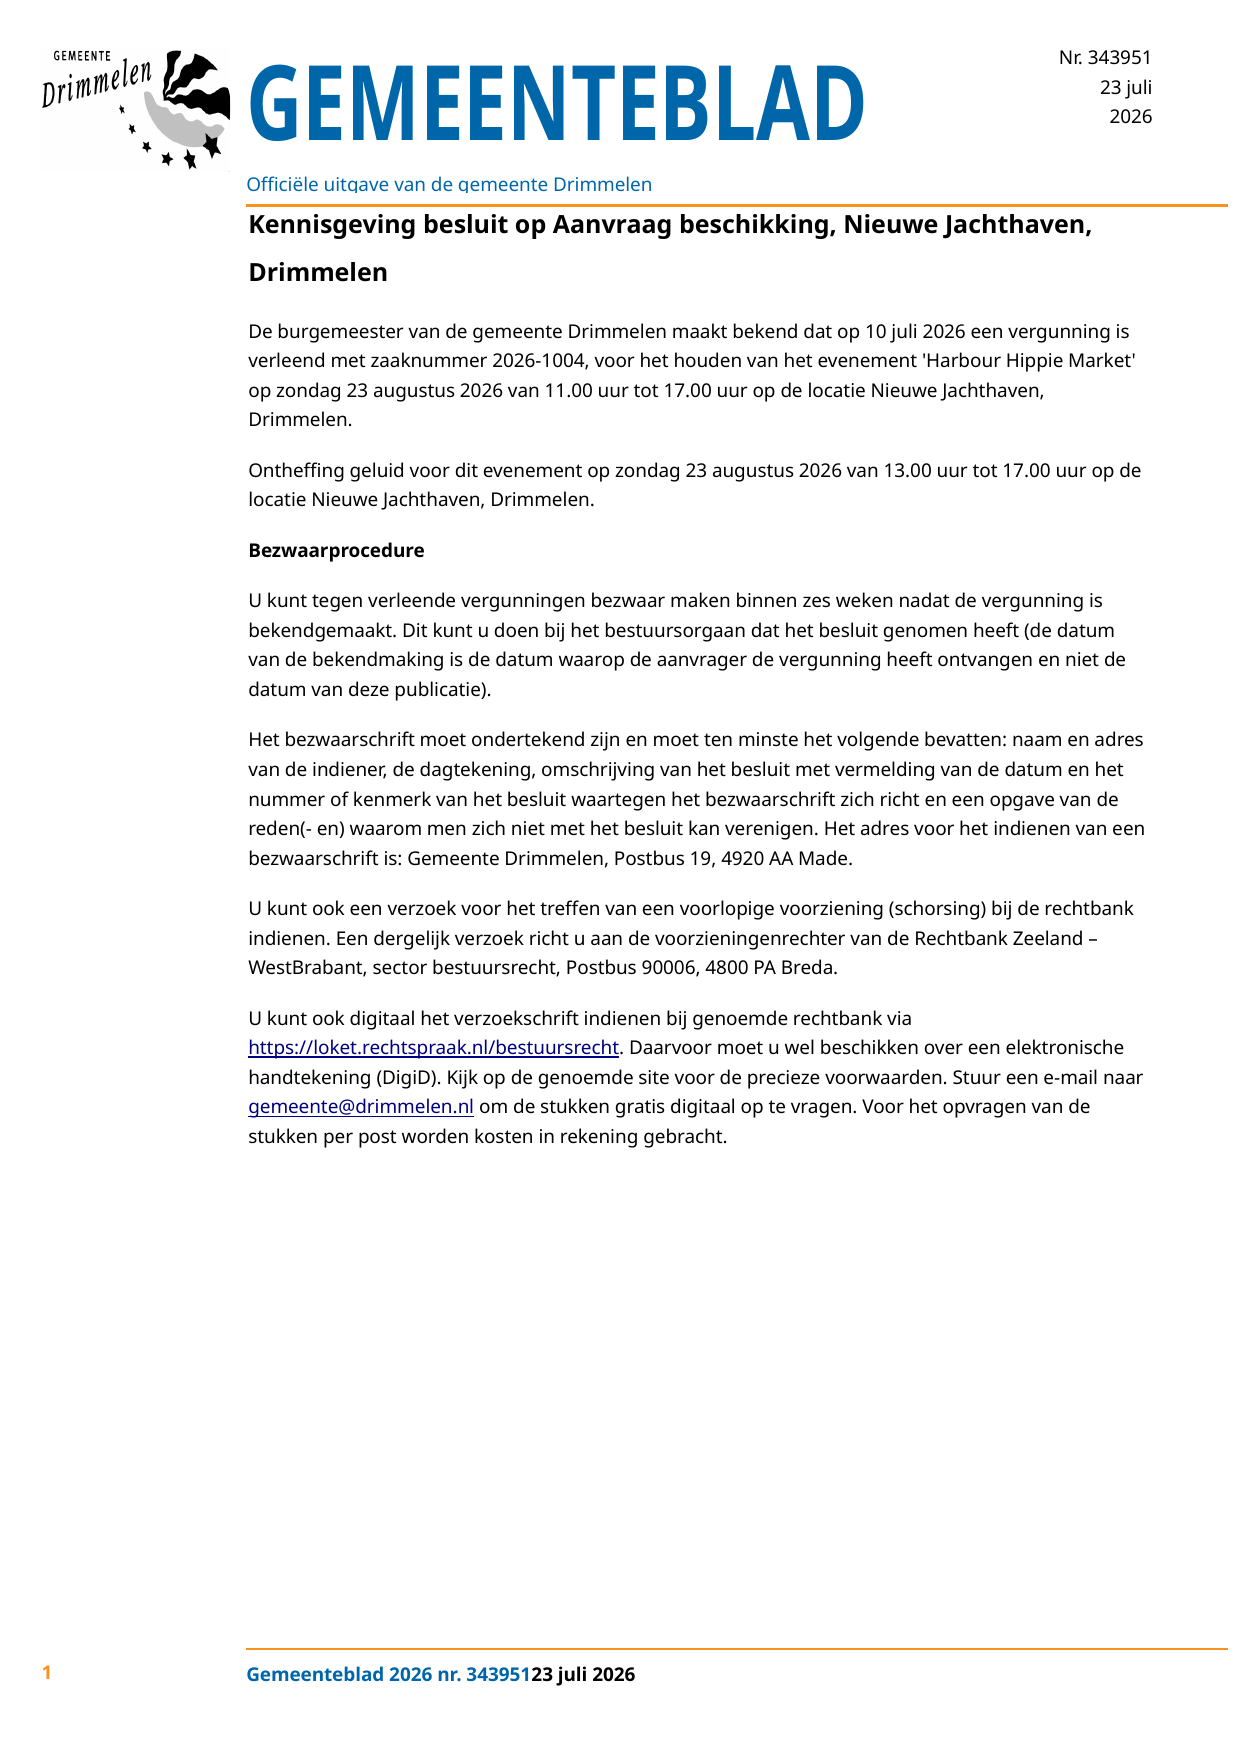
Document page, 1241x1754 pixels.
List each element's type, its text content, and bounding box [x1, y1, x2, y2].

text Het bezwaarschrift moet ondertekend zijn en moet ten minste het volgende bevatten: naam en adres van de indiener, de dagtekening, omschrijving van het besluit met vermelding van de datum en het nummer of kenmerk van het besluit waartegen het bezwaarschrift zich richt en een opgave van de reden(- en) waarom men zich niet met het besluit kan verenigen. Het adres voor het indienen van een bezwaarschrift is: Gemeente Drimmelen, Postbus 19, 4920 AA Made. [248, 727, 1152, 871]
text U kunt tegen verleende vergunningen bezwaar maken binnen zes weken nadat de vergunning is bekendgemaakt. Dit kunt u doen bij het bestuursorgaan dat het besluit genomen heeft (de datum van de bekendmaking is de datum waarop de aanvrager de vergunning heeft ontvangen en niet de datum van deze publicatie). [248, 587, 1152, 702]
text Ontheffing geluid voor dit evenement op zondag 23 augustus 2026 van 13.00 uur tot 17.00 uur op de locatie Nieuwe Jachthaven, Drimmelen. [248, 457, 1152, 512]
text Bezwaarprocedure [248, 537, 1152, 563]
text U kunt ook een verzoek voor het treffen van een voorlopige voorziening (schorsing) bij de rechtbank indienen. Een dergelijk verzoek richt u aan de voorzieningenrechter van de Rechtbank Zeeland – WestBrabant, sector bestuursrecht, Postbus 90006, 4800 PA Breda. [248, 895, 1152, 980]
text U kunt ook digitaal het verzoekschrift indienen bij genoemde rechtbank via https://loket.rechtspraak.nl/bestuursrecht. Daarvoor moet u wel beschikken over een elektronische handtekening (DigiD). Kijk op de genoemde site voor de precieze voorwaarden. Stuur een e-mail naar gemeente@drimmelen.nl om de stukken gratis digitaal op te vragen. Voor het opvragen van de stukken per post worden kosten in rekening gebracht. [248, 1005, 1152, 1149]
text De burgemeester van de gemeente Drimmelen maakt bekend dat op 10 juli 2026 een vergunning is verleend met zaaknummer 2026-1004, voor het houden van het evenement 'Harbour Hippie Market' op zondag 23 augustus 2026 van 11.00 uur tot 17.00 uur op de locatie Nieuwe Jachthaven, Drimmelen. [248, 318, 1152, 432]
picture [41, 47, 231, 172]
text Kennisgeving besluit op Aanvraag beschikking, Nieuwe Jachthaven, Drimmelen [248, 207, 1152, 288]
